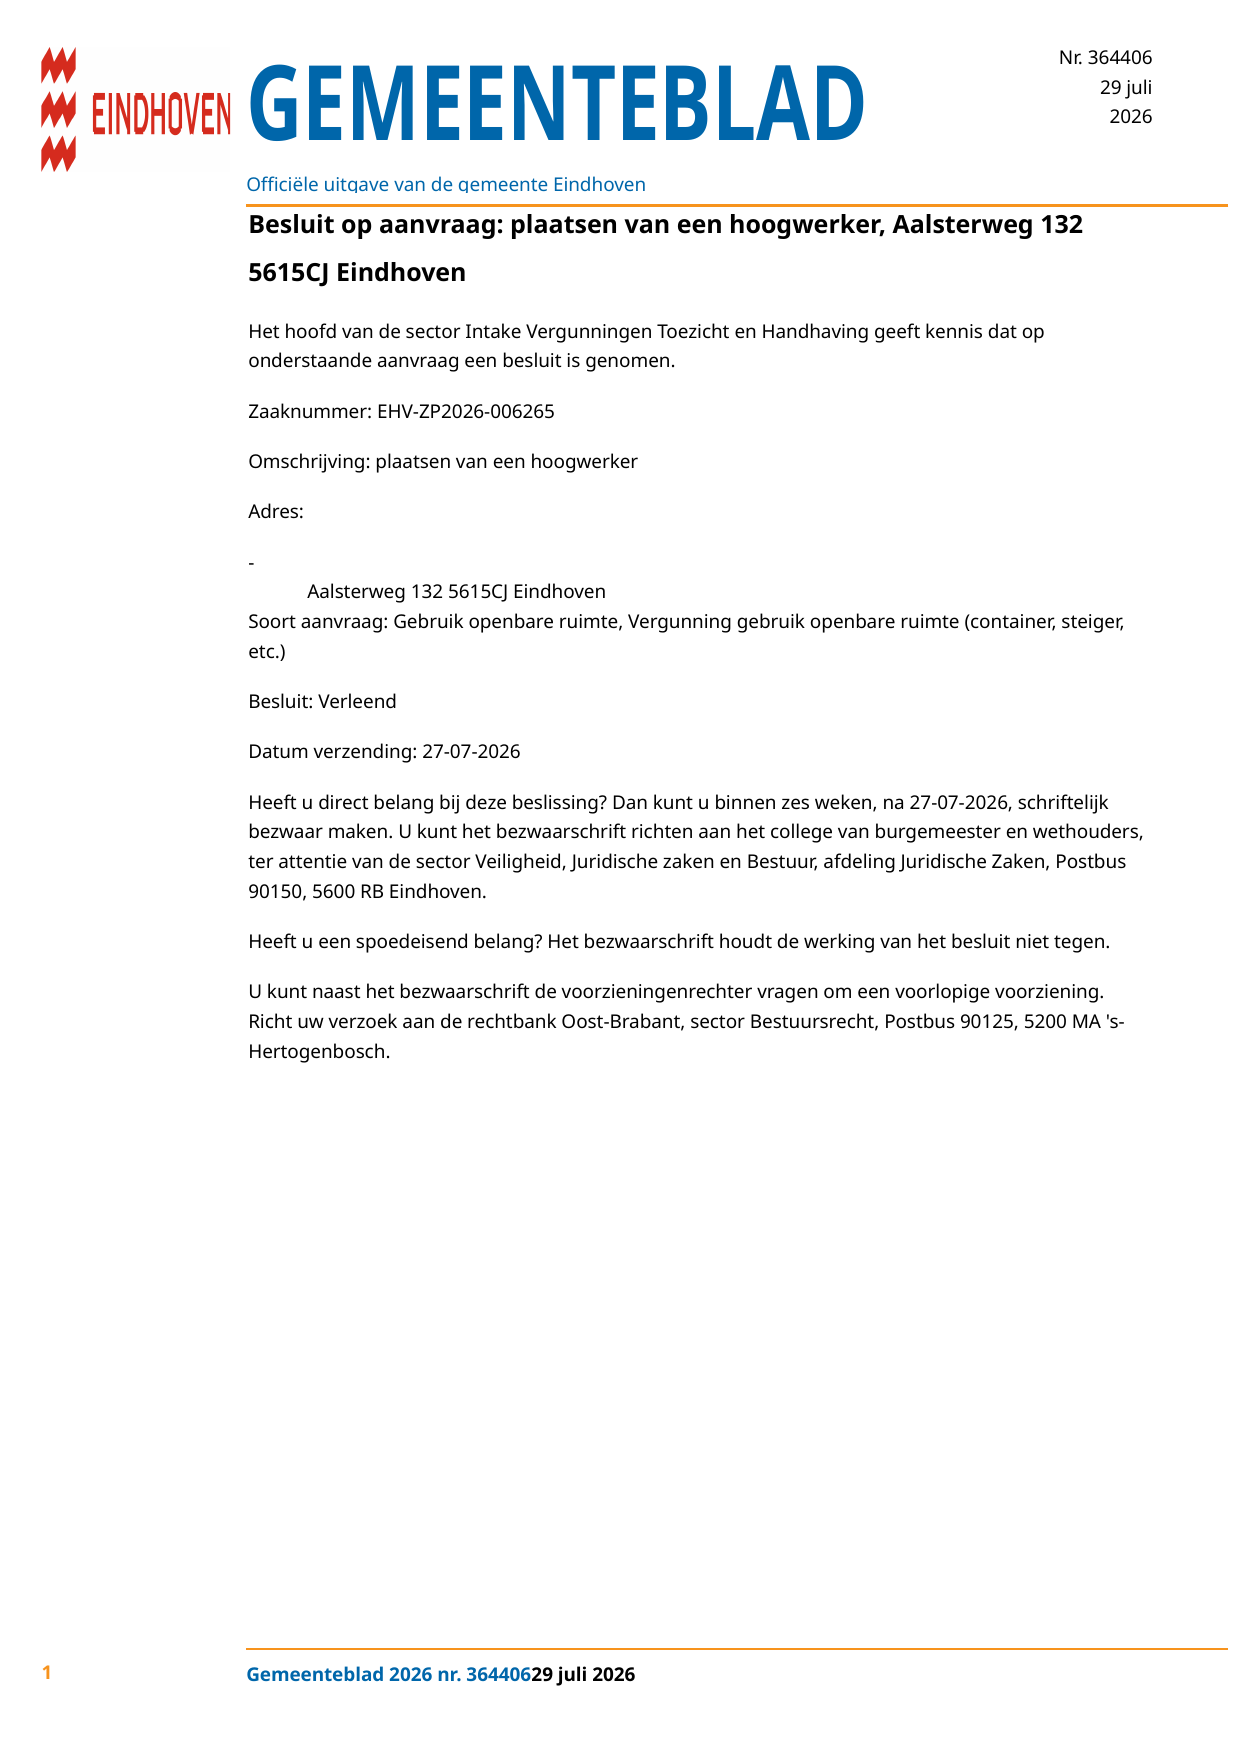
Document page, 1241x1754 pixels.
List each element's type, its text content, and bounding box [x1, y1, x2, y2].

list Aalsterweg 132 5615CJ Eindhoven [248, 579, 1152, 604]
text Zaaknummer: EHV-ZP2026-006265 [248, 398, 1152, 424]
text Besluit op aanvraag: plaatsen van een hoogwerker, Aalsterweg 132 5615CJ Eindhoven [248, 207, 1152, 288]
text U kunt naast het bezwaarschrift de voorzieningenrechter vragen om een voorlopige voorziening. Richt uw verzoek aan de rechtbank Oost-Brabant, sector Bestuursrecht, Postbus 90125, 5200 MA 's-Hertogenbosch. [248, 979, 1152, 1064]
text Adres: [248, 499, 1152, 524]
text Besluit: Verleend [248, 688, 1152, 714]
text Soort aanvraag: Gebruik openbare ruimte, Vergunning gebruik openbare ruimte (container, steiger, etc.) [248, 608, 1152, 664]
text Het hoofd van de sector Intake Vergunningen Toezicht en Handhaving geeft kennis dat op onderstaande aanvraag een besluit is genomen. [248, 318, 1152, 373]
picture [41, 47, 231, 172]
text Datum verzending: 27-07-2026 [248, 739, 1152, 764]
text Omschrijving: plaatsen van een hoogwerker [248, 448, 1152, 474]
text Heeft u een spoedeisend belang? Het bezwaarschrift houdt de werking van het besluit niet tegen. [248, 928, 1152, 954]
text Heeft u direct belang bij deze beslissing? Dan kunt u binnen zes weken, na 27-07-2026, schriftelijk bezwaar maken. U kunt het bezwaarschrift richten aan het college van burgemeester en wethouders, ter attentie van de sector Veiligheid, Juridische zaken en Bestuur, afdeling Juridische Zaken, Postbus 90150, 5600 RB Eindhoven. [248, 789, 1152, 904]
